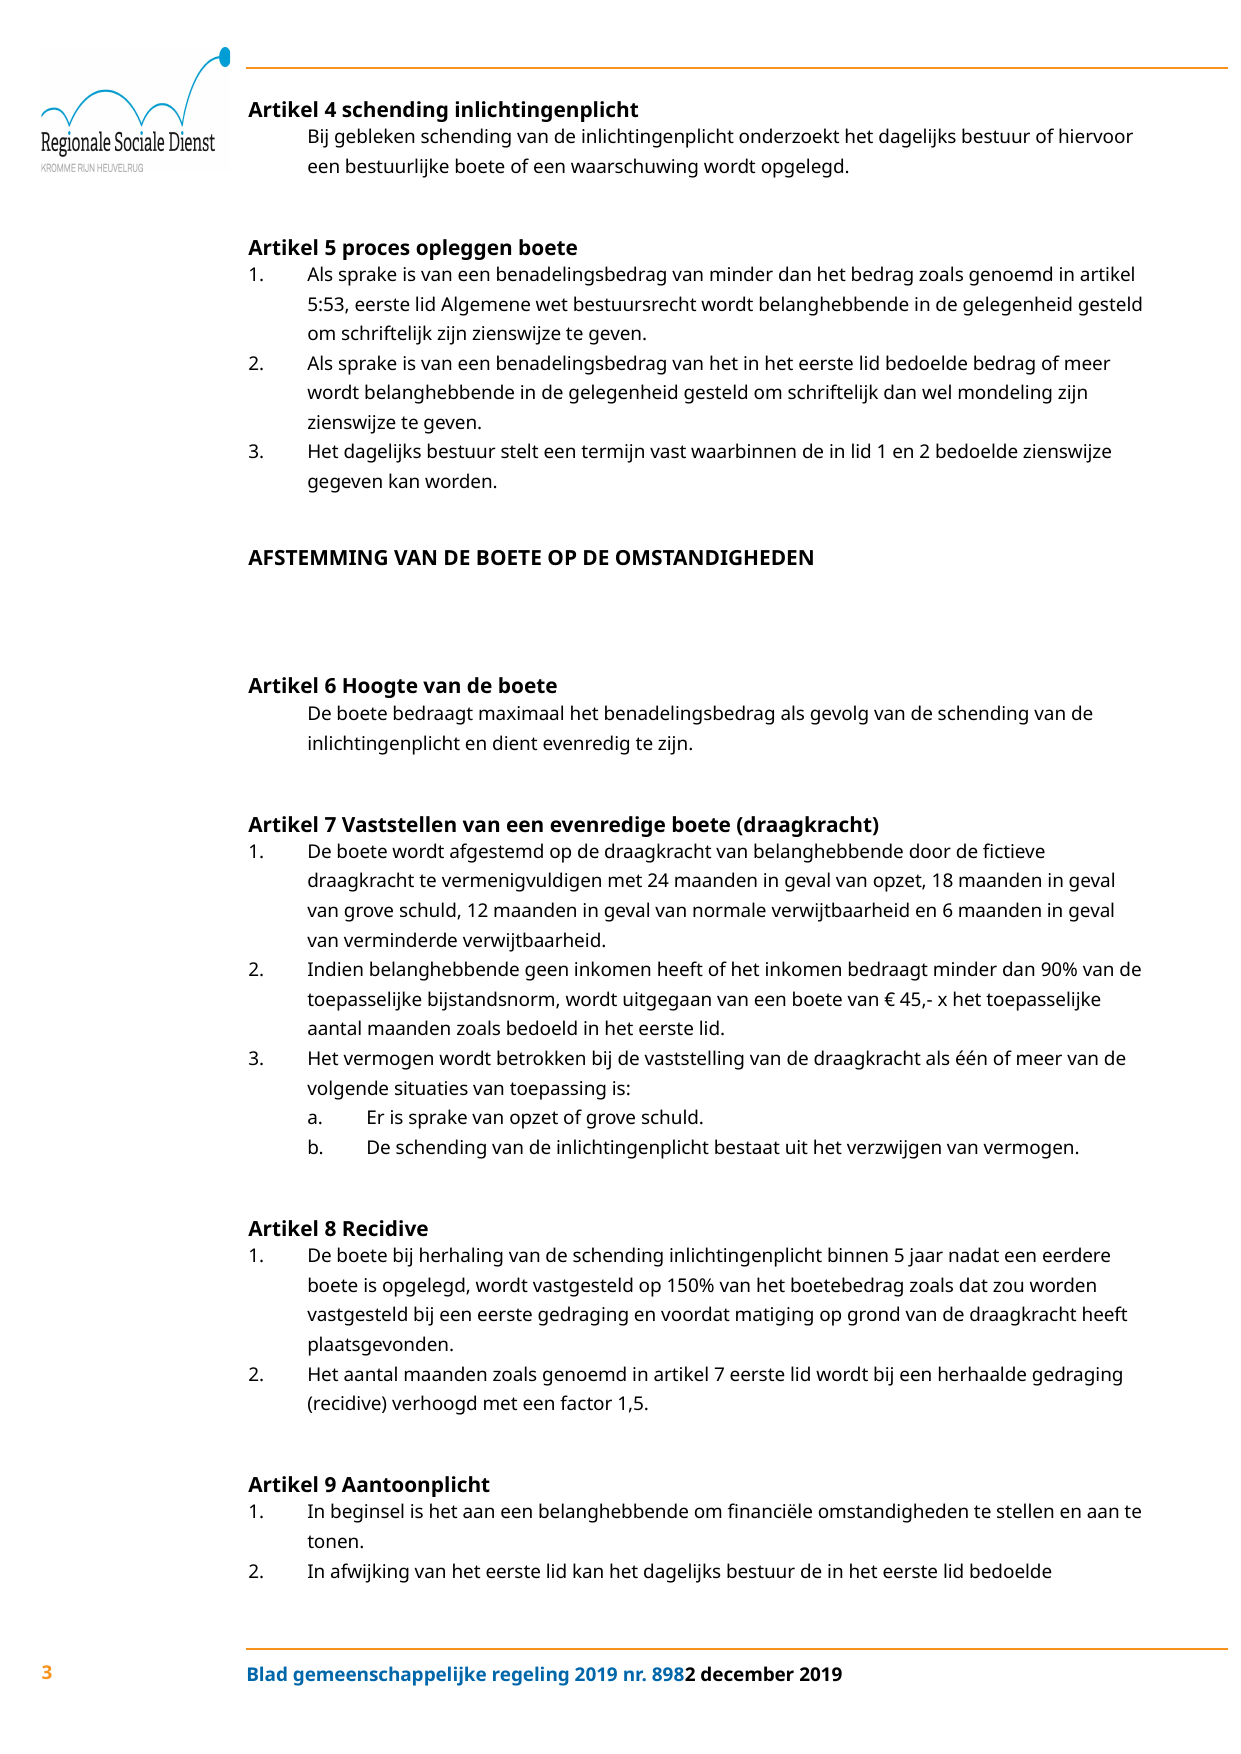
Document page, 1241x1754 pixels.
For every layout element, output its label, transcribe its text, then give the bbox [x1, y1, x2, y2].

text AFSTEMMING VAN DE BOETE OP DE OMSTANDIGHEDEN [248, 543, 1152, 572]
list Het vermogen wordt betrokken bij de vaststelling van de draagkracht als één of meer van de volgende situaties van toepassing is: [248, 1045, 1152, 1101]
list De boete bij herhaling van de schending inlichtingenplicht binnen 5 jaar nadat een eerdere boete is opgelegd, wordt vastgesteld op 150% van het boetebedrag zoals dat zou worden vastgesteld bij een eerste gedraging en voordat matiging op grond van de draagkracht heeft plaatsgevonden. [248, 1242, 1152, 1357]
list Er is sprake van opzet of grove schuld. [307, 1104, 1152, 1130]
text Artikel 8 Recidive [248, 1214, 1152, 1242]
list Als sprake is van een benadelingsbedrag van het in het eerste lid bedoelde bedrag of meer wordt belanghebbende in de gelegenheid gesteld om schriftelijk dan wel mondeling zijn zienswijze te geven. [248, 350, 1152, 435]
text Artikel 7 Vaststellen van een evenredige boete (draagkracht) [248, 810, 1152, 838]
picture [41, 47, 231, 172]
list De schending van de inlichtingenplicht bestaat uit het verzwijgen van vermogen. [307, 1134, 1152, 1160]
list De boete wordt afgestemd op de draagkracht van belanghebbende door de fictieve draagkracht te vermenigvuldigen met 24 maanden in geval van opzet, 18 maanden in geval van grove schuld, 12 maanden in geval van normale verwijtbaarheid en 6 maanden in geval van verminderde verwijtbaarheid. [248, 838, 1152, 953]
list In beginsel is het aan een belanghebbende om financiële omstandigheden te stellen en aan te tonen. [248, 1499, 1152, 1554]
list De boete bedraagt maximaal het benadelingsbedrag als gevolg van de schending van de inlichtingenplicht en dient evenredig te zijn. [248, 700, 1152, 755]
list Het dagelijks bestuur stelt een termijn vast waarbinnen de in lid 1 en 2 bedoelde zienswijze gegeven kan worden. [248, 439, 1152, 494]
text Artikel 5 proces opleggen boete [248, 233, 1152, 261]
text Artikel 4 schending inlichtingenplicht [248, 95, 1152, 123]
list Het aantal maanden zoals genoemd in artikel 7 eerste lid wordt bij een herhaalde gedraging (recidive) verhoogd met een factor 1,5. [248, 1361, 1152, 1416]
list Indien belanghebbende geen inkomen heeft of het inkomen bedraagt minder dan 90% van de toepasselijke bijstandsnorm, wordt uitgegaan van een boete van € 45,- x het toepasselijke aantal maanden zoals bedoeld in het eerste lid. [248, 956, 1152, 1041]
list Bij gebleken schending van de inlichtingenplicht onderzoekt het dagelijks bestuur of hiervoor een bestuurlijke boete of een waarschuwing wordt opgelegd. [248, 123, 1152, 178]
list In afwijking van het eerste lid kan het dagelijks bestuur de in het eerste lid bedoelde [248, 1558, 1152, 1584]
list Als sprake is van een benadelingsbedrag van minder dan het bedrag zoals genoemd in artikel 5:53, eerste lid Algemene wet bestuursrecht wordt belanghebbende in de gelegenheid gesteld om schriftelijk zijn zienswijze te geven. [248, 261, 1152, 346]
text Artikel 9 Aantoonplicht [248, 1470, 1152, 1499]
text Artikel 6 Hoogte van de boete [248, 672, 1152, 700]
